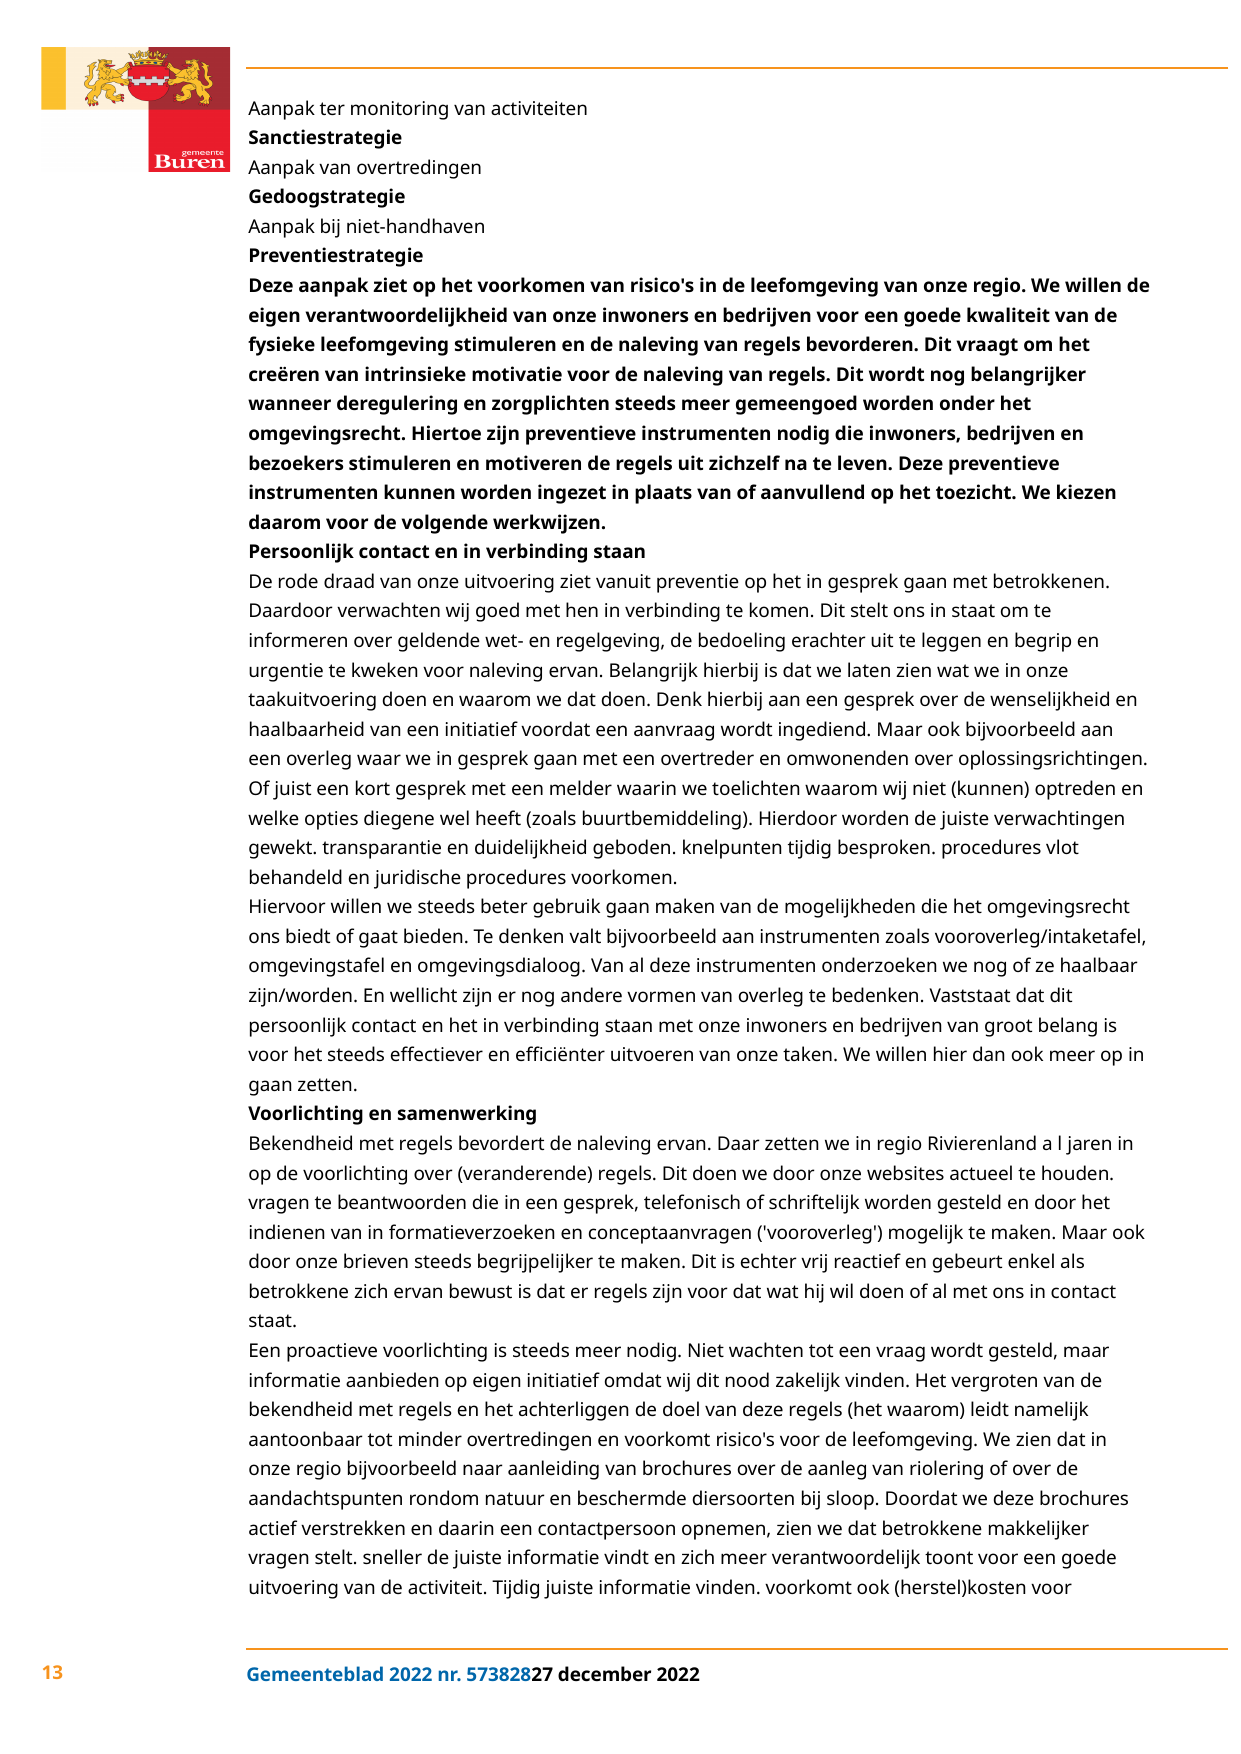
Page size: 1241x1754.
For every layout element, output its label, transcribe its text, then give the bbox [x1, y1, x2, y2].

text Een proactieve voorlichting is steeds meer nodig. Niet wachten tot een vraag wordt gesteld, maar informatie aanbieden op eigen initiatief omdat wij dit nood­ zakelijk vinden. Het vergroten van de bekendheid met regels en het achterliggen­ de doel van deze regels (het waarom) leidt namelijk aantoonbaar tot minder overtredingen en voorkomt risico's voor de leefomgeving. We zien dat in onze regio bijvoorbeeld naar aanleiding van brochures over de aanleg van riolering of over de aandachtspunten rondom natuur en beschermde diersoorten bij sloop. Doordat we deze brochures actief verstrekken en daarin een contactpersoon opnemen, zien we dat betrokkene makkelijker vragen stelt. sneller de juiste informatie vindt en zich meer verantwoordelijk toont voor een goede uitvoering van de activiteit. Tijdig juiste informatie vinden. voorkomt ook (herstel)kosten voor [248, 1337, 1152, 1600]
text Sanctiestrategie [248, 124, 1152, 150]
text Hiervoor willen we steeds beter gebruik gaan maken van de mogelijkheden die het omgevingsrecht ons biedt of gaat bieden. Te denken valt bijvoorbeeld aan instrumenten zoals vooroverleg/intaketafel, omgevingstafel en omgevingsdialoog. Van al deze instrumenten onderzoeken we nog of ze haalbaar zijn/worden. En wellicht zijn er nog andere vormen van overleg te bedenken. Vaststaat dat dit persoonlijk contact en het in verbinding staan met onze inwoners en bedrijven van groot belang is voor het steeds effectiever en efficiënter uitvoeren van onze taken. We willen hier dan ook meer op in gaan zetten. [248, 893, 1152, 1097]
text Aanpak ter monitoring van activiteiten [248, 95, 1152, 121]
text Persoonlijk contact en in verbinding staan [248, 538, 1152, 564]
picture [41, 47, 231, 172]
text Voorlichting en samenwerking [248, 1101, 1152, 1126]
text Deze aanpak ziet op het voorkomen van risico's in de leefomgeving van onze regio. We willen de eigen verantwoordelijkheid van onze inwoners en bedrijven voor een goede kwaliteit van de fysieke leefomgeving stimuleren en de naleving van regels bevorderen. Dit vraagt om het creëren van intrinsieke motivatie voor de naleving van regels. Dit wordt nog belangrijker wanneer deregulering en zorgplichten steeds meer gemeengoed worden onder het omgevingsrecht. Hiertoe zijn preventieve instrumenten nodig die inwoners, bedrijven en bezoekers stimuleren en motiveren de regels uit zichzelf na te leven. Deze preventieve instrumenten kunnen worden ingezet in plaats van of aanvullend op het toezicht. We kiezen daarom voor de volgende werkwijzen. [248, 272, 1152, 535]
text Bekendheid met regels bevordert de naleving ervan. Daar zetten we in regio Rivierenland a l jaren in op de voorlichting over (veranderende) regels. Dit doen we door onze websites actueel te houden. vragen te beantwoorden die in een gesprek, telefonisch of schriftelijk worden gesteld en door het indienen van in­ formatieverzoeken en conceptaanvragen ('vooroverleg') mogelijk te maken. Maar ook door onze brieven steeds begrijpelijker te maken. Dit is echter vrij reactief en gebeurt enkel als betrokkene zich ervan bewust is dat er regels zijn voor dat wat hij wil doen of al met ons in contact staat. [248, 1130, 1152, 1333]
text Aanpak bij niet-handhaven [248, 213, 1152, 239]
text Preventiestrategie [248, 243, 1152, 268]
text Gedoogstrategie [248, 183, 1152, 209]
text De rode draad van onze uitvoering ziet vanuit preventie op het in gesprek gaan met betrokkenen. Daardoor verwachten wij goed met hen in verbinding te komen. Dit stelt ons in staat om te informeren over geldende wet- en regelgeving, de bedoeling erachter uit te leggen en begrip en urgentie te kweken voor naleving ervan. Belangrijk hierbij is dat we laten zien wat we in onze taakuitvoering doen en waarom we dat doen. Denk hierbij aan een gesprek over de wenselijkheid en haalbaarheid van een initiatief voordat een aanvraag wordt ingediend. Maar ook bijvoorbeeld aan een overleg waar we in gesprek gaan met een overtreder en omwonenden over oplossingsrichtingen. Of juist een kort gesprek met een melder waarin we toelichten waarom wij niet (kunnen) optreden en welke opties diegene wel heeft (zoals buurtbemiddeling). Hierdoor worden de juiste verwachtingen gewekt. transparantie en duidelijkheid geboden. knelpunten tijdig besproken. procedures vlot behandeld en juridische procedures voorkomen. [248, 568, 1152, 890]
text Aanpak van overtredingen [248, 154, 1152, 180]
